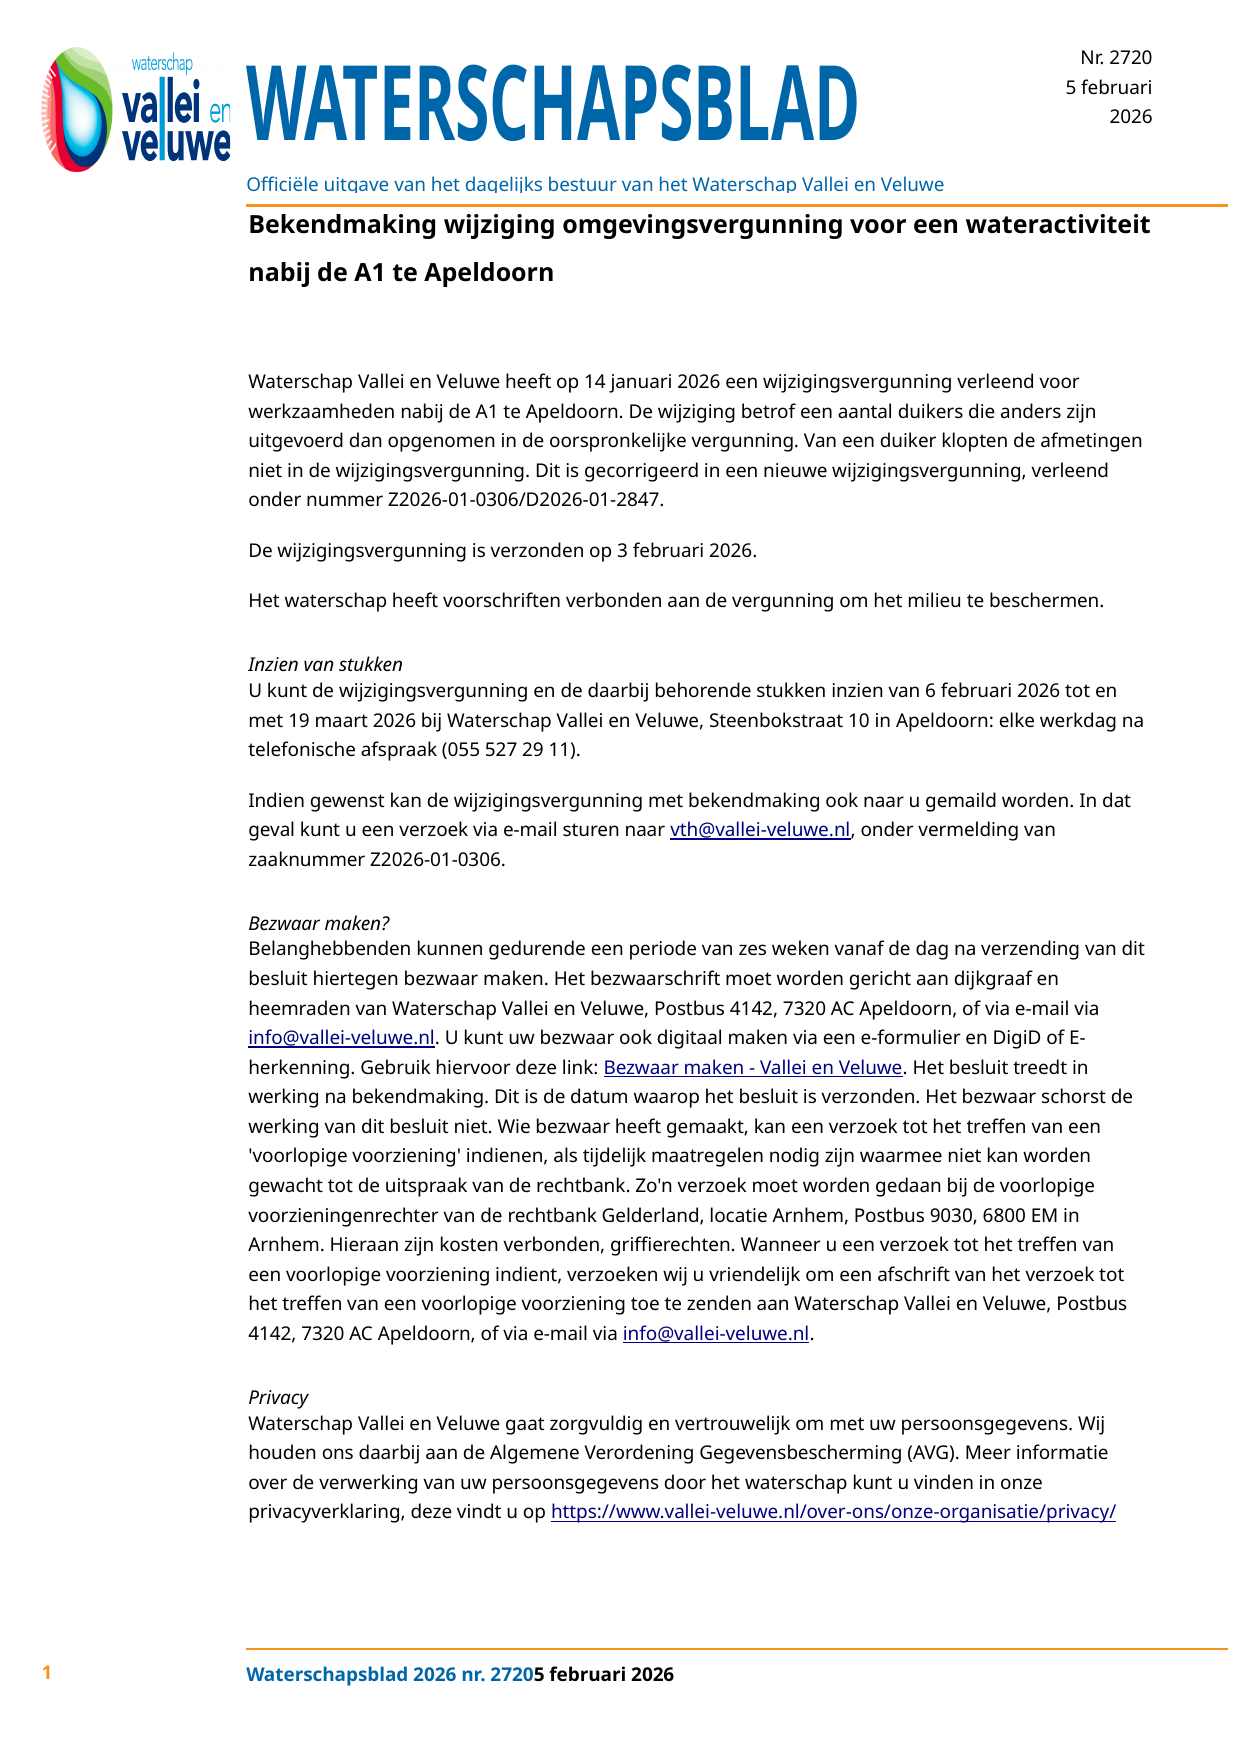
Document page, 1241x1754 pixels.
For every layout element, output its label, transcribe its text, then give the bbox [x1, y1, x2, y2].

text De wijzigingsvergunning is verzonden op 3 februari 2026. [248, 537, 1152, 563]
text Indien gewenst kan de wijzigingsvergunning met bekendmaking ook naar u gemaild worden. In dat geval kunt u een verzoek via e-mail sturen naar vth@vallei-veluwe.nl, onder vermelding van zaaknummer Z2026-01-0306. [248, 787, 1152, 872]
text U kunt de wijzigingsvergunning en de daarbij behorende stukken inzien van 6 februari 2026 tot en met 19 maart 2026 bij Waterschap Vallei en Veluwe, Steenbokstraat 10 in Apeldoorn: elke werkdag na telefonische afspraak (055 527 29 11). [248, 677, 1152, 762]
text Het waterschap heeft voorschriften verbonden aan de vergunning om het milieu te beschermen. [248, 587, 1152, 613]
text Bezwaar maken? [248, 910, 1152, 936]
text Belanghebbenden kunnen gedurende een periode van zes weken vanaf de dag na verzending van dit besluit hiertegen bezwaar maken. Het bezwaarschrift moet worden gericht aan dijkgraaf en heemraden van Waterschap Vallei en Veluwe, Postbus 4142, 7320 AC Apeldoorn, of via e-mail via info@vallei-veluwe.nl. U kunt uw bezwaar ook digitaal maken via een e-formulier en DigiD of E-herkenning. Gebruik hiervoor deze link: Bezwaar maken - Vallei en Veluwe. Het besluit treedt in werking na bekendmaking. Dit is de datum waarop het besluit is verzonden. Het bezwaar schorst de werking van dit besluit niet. Wie bezwaar heeft gemaakt, kan een verzoek tot het treffen van een 'voorlopige voorziening' indienen, als tijdelijk maatregelen nodig zijn waarmee niet kan worden gewacht tot de uitspraak van de rechtbank. Zo'n verzoek moet worden gedaan bij de voorlopige voorzieningenrechter van de rechtbank Gelderland, locatie Arnhem, Postbus 9030, 6800 EM in Arnhem. Hieraan zijn kosten verbonden, griffierechten. Wanneer u een verzoek tot het treffen van een voorlopige voorziening indient, verzoeken wij u vriendelijk om een afschrift van het verzoek tot het treffen van een voorlopige voorziening toe te zenden aan Waterschap Vallei en Veluwe, Postbus 4142, 7320 AC Apeldoorn, of via e-mail via info@vallei-veluwe.nl. [248, 936, 1152, 1346]
text Bekendmaking wijziging omgevingsvergunning voor een wateractiviteit nabij de A1 te Apeldoorn [248, 207, 1152, 288]
text Waterschap Vallei en Veluwe gaat zorgvuldig en vertrouwelijk om met uw persoonsgegevens. Wij houden ons daarbij aan de Algemene Verordening Gegevensbescherming (AVG). Meer informatie over de verwerking van uw persoonsgegevens door het waterschap kunt u vinden in onze privacyverklaring, deze vindt u op https://www.vallei-veluwe.nl/over-ons/onze-organisatie/privacy/ [248, 1410, 1152, 1524]
picture [41, 47, 231, 172]
text Inzien van stukken [248, 651, 1152, 677]
text Privacy [248, 1384, 1152, 1410]
text Waterschap Vallei en Veluwe heeft op 14 januari 2026 een wijzigingsvergunning verleend voor werkzaamheden nabij de A1 te Apeldoorn. De wijziging betrof een aantal duikers die anders zijn uitgevoerd dan opgenomen in de oorspronkelijke vergunning. Van een duiker klopten de afmetingen niet in de wijzigingsvergunning. Dit is gecorrigeerd in een nieuwe wijzigingsvergunning, verleend onder nummer Z2026-01-0306/D2026-01-2847. [248, 368, 1152, 512]
